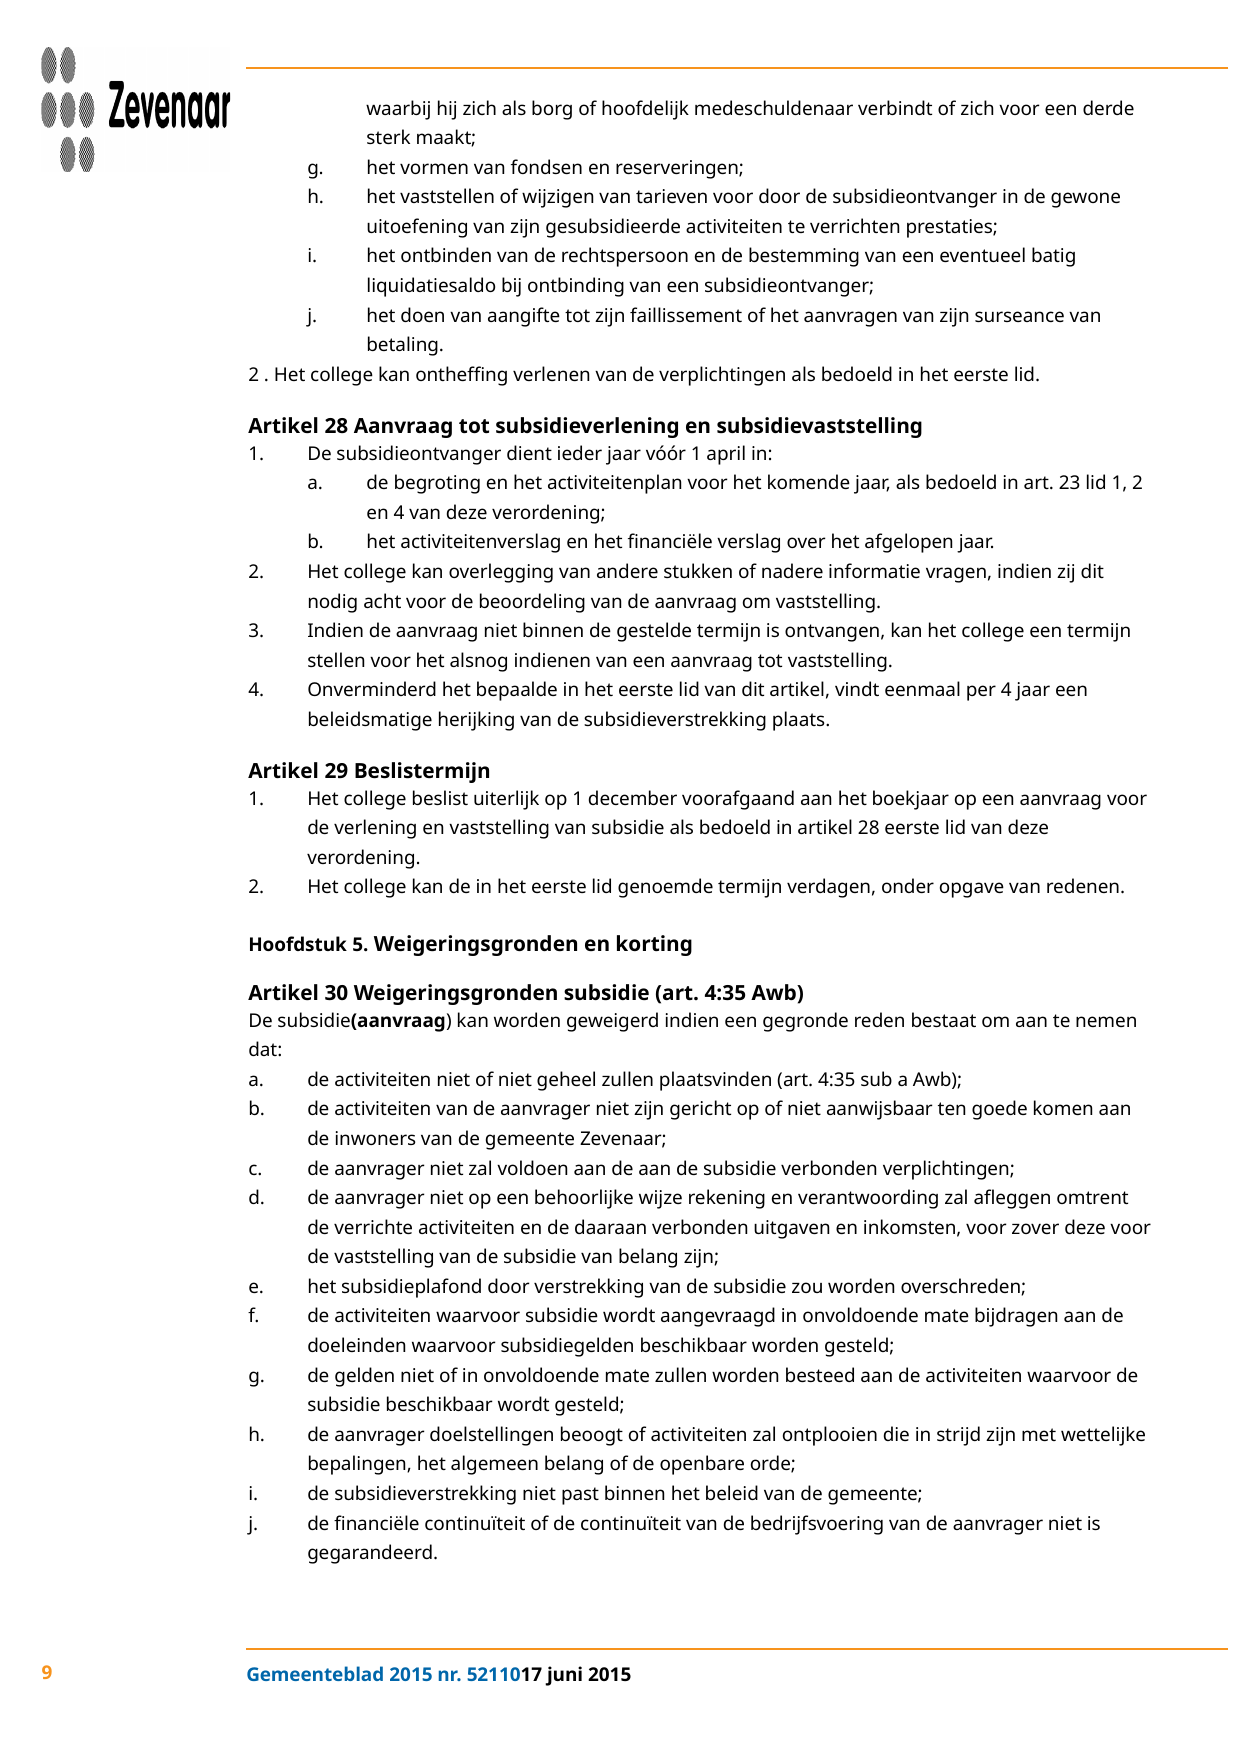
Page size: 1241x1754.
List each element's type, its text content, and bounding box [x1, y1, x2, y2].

list het subsidieplafond door verstrekking van de subsidie zou worden overschreden; [248, 1273, 1152, 1299]
text De subsidie(aanvraag) kan worden geweigerd indien een gegronde reden bestaat om aan te nemen dat: [248, 1007, 1152, 1062]
list de activiteiten van de aanvrager niet zijn gericht op of niet aanwijsbaar ten goede komen aan de inwoners van de gemeente Zevenaar; [248, 1096, 1152, 1151]
list het vaststellen of wijzigen van tarieven voor door de subsidieontvanger in de gewone uitoefening van zijn gesubsidieerde activiteiten te verrichten prestaties; [307, 183, 1152, 239]
list de subsidieverstrekking niet past binnen het beleid van de gemeente; [248, 1480, 1152, 1506]
list de aanvrager doelstellingen beoogt of activiteiten zal ontplooien die in strijd zijn met wettelijke bepalingen, het algemeen belang of de openbare orde; [248, 1421, 1152, 1476]
text 2 . Het college kan ontheffing verlenen van de verplichtingen als bedoeld in het eerste lid. [248, 361, 1152, 387]
list Het college kan de in het eerste lid genoemde termijn verdagen, onder opgave van redenen. [248, 874, 1152, 899]
list de aanvrager niet zal voldoen aan de aan de subsidie verbonden verplichtingen; [248, 1155, 1152, 1180]
list de activiteiten waarvoor subsidie wordt aangevraagd in onvoldoende mate bijdragen aan de doeleinden waarvoor subsidiegelden beschikbaar worden gesteld; [248, 1303, 1152, 1358]
list het ontbinden van de rechtspersoon en de bestemming van een eventueel batig liquidatiesaldo bij ontbinding van een subsidieontvanger; [307, 243, 1152, 298]
text Artikel 28 Aanvraag tot subsidieverlening en subsidievaststelling [248, 411, 1152, 440]
list Het college beslist uiterlijk op 1 december voorafgaand aan het boekjaar op een aanvraag voor de verlening en vaststelling van subsidie als bedoeld in artikel 28 eerste lid van deze verordening. [248, 785, 1152, 870]
list de gelden niet of in onvoldoende mate zullen worden besteed aan de activiteiten waarvoor de subsidie beschikbaar wordt gesteld; [248, 1362, 1152, 1417]
picture [41, 47, 231, 172]
list Onverminderd het bepaalde in het eerste lid van dit artikel, vindt eenmaal per 4 jaar een beleidsmatige herijking van de subsidieverstrekking plaats. [248, 677, 1152, 732]
list de financiële continuïteit of de continuïteit van de bedrijfsvoering van de aanvrager niet is gegarandeerd. [248, 1510, 1152, 1565]
list het doen van aangifte tot zijn faillissement of het aanvragen van zijn surseance van betaling. [307, 302, 1152, 357]
text Artikel 30 Weigeringsgronden subsidie (art. 4:35 Awb) [248, 978, 1152, 1007]
list het activiteitenverslag en het financiële verslag over het afgelopen jaar. [307, 529, 1152, 554]
list Het college kan overlegging van andere stukken of nadere informatie vragen, indien zij dit nodig acht voor de beoordeling van de aanvraag om vaststelling. [248, 558, 1152, 613]
list de activiteiten niet of niet geheel zullen plaatsvinden (art. 4:35 sub a Awb); [248, 1066, 1152, 1092]
text Hoofdstuk 5. Weigeringsgronden en korting [248, 929, 1152, 957]
list de aanvrager niet op een behoorlijke wijze rekening en verantwoording zal afleggen omtrent de verrichte activiteiten en de daaraan verbonden uitgaven en inkomsten, voor zover deze voor de vaststelling van de subsidie van belang zijn; [248, 1184, 1152, 1269]
text Artikel 29 Beslistermijn [248, 757, 1152, 785]
list de begroting en het activiteitenplan voor het komende jaar, als bedoeld in art. 23 lid 1, 2 en 4 van deze verordening; [307, 469, 1152, 525]
list De subsidieontvanger dient ieder jaar vóór 1 april in: [248, 440, 1152, 466]
list Indien de aanvraag niet binnen de gestelde termijn is ontvangen, kan het college een termijn stellen voor het alsnog indienen van een aanvraag tot vaststelling. [248, 617, 1152, 673]
list waarbij hij zich als borg of hoofdelijk medeschuldenaar verbindt of zich voor een derde sterk maakt; [307, 95, 1152, 150]
list het vormen van fondsen en reserveringen; [307, 154, 1152, 180]
